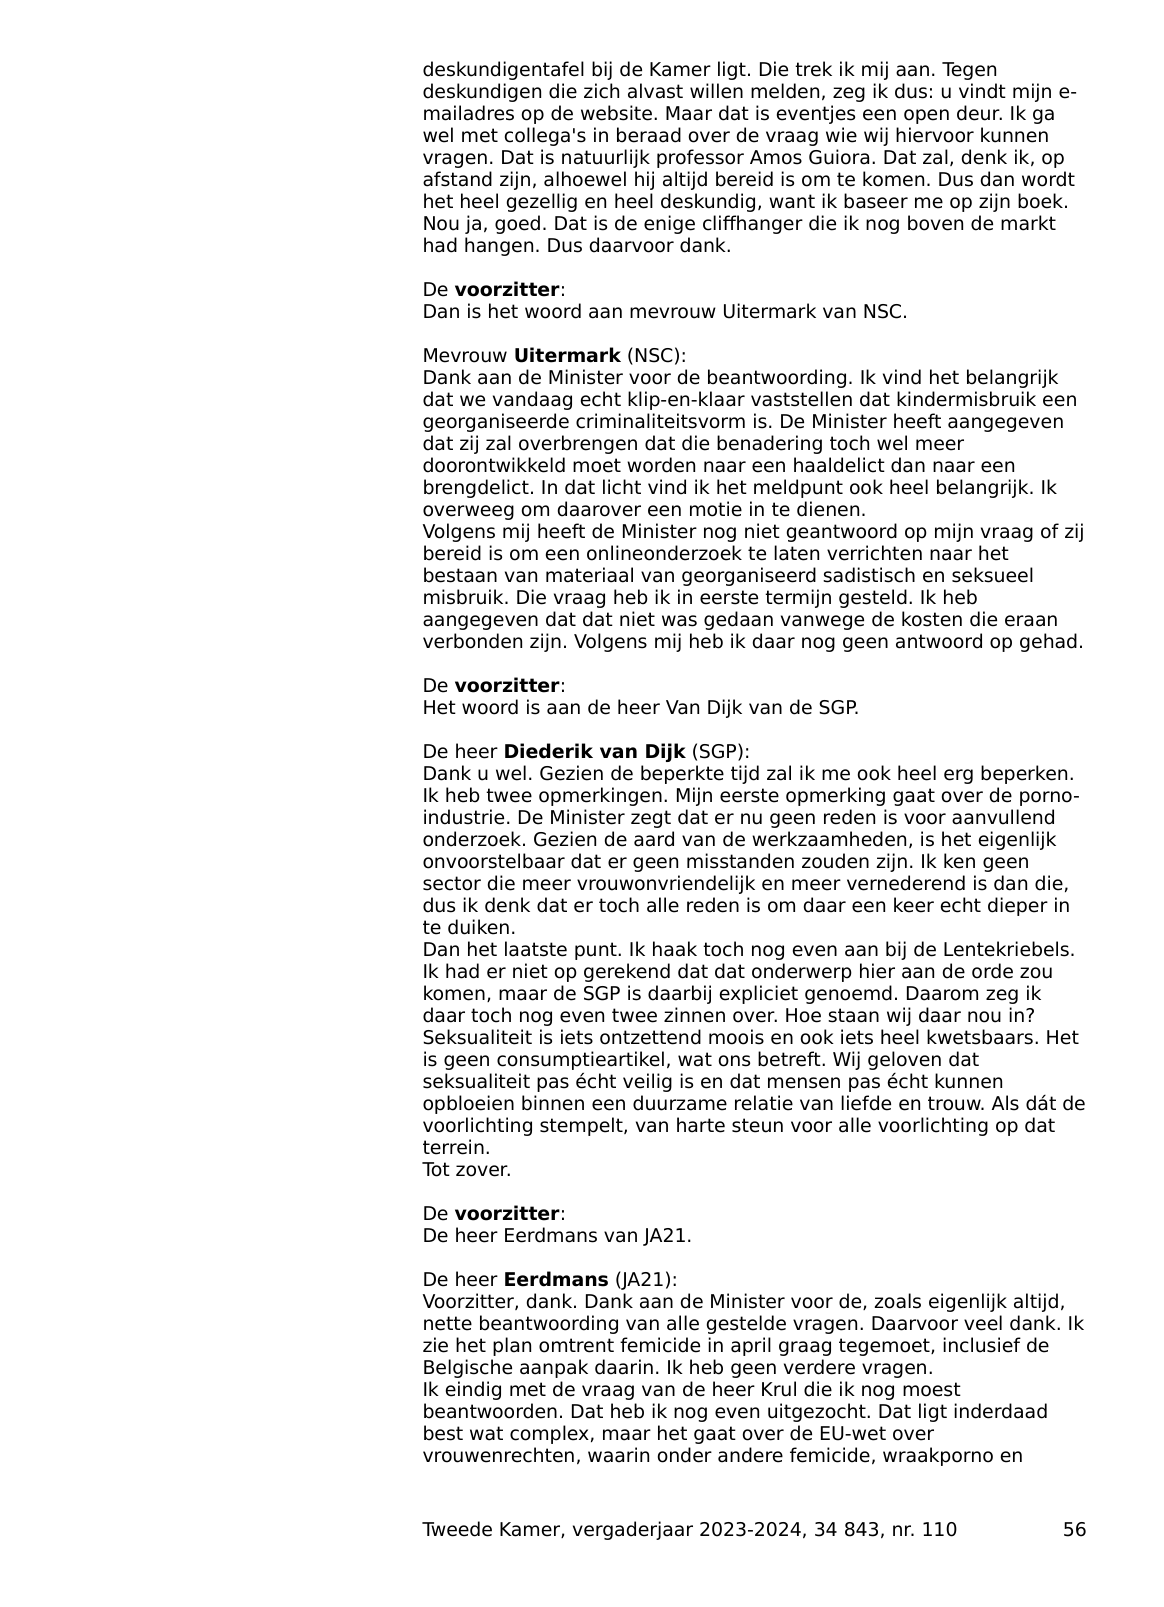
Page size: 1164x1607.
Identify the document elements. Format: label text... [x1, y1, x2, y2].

text Dan is het woord aan mevrouw Uitermark van NSC. [422, 301, 1087, 323]
text deskundigentafel bij de Kamer ligt. Die trek ik mij aan. Tegen deskundigen die zich alvast willen melden, zeg ik dus: u vindt mijn e-mailadres op de website. Maar dat is eventjes een open deur. Ik ga wel met collega's in beraad over de vraag wie wij hiervoor kunnen vragen. Dat is natuurlijk professor Amos Guiora. Dat zal, denk ik, op afstand zijn, alhoewel hij altijd bereid is om te komen. Dus dan wordt het heel gezellig en heel deskundig, want ik baseer me op zijn boek. Nou ja, goed. Dat is de enige cliffhanger die ik nog boven de markt had hangen. Dus daarvoor dank. [422, 59, 1087, 257]
text Ik eindig met de vraag van de heer Krul die ik nog moest beantwoorden. Dat heb ik nog even uitgezocht. Dat ligt inderdaad best wat complex, maar het gaat over de EU-wet over vrouwenrechten, waarin onder andere femicide, wraakporno en [422, 1379, 1087, 1467]
text Mevrouw Uitermark (NSC): [422, 345, 1087, 367]
text Dank u wel. Gezien de beperkte tijd zal ik me ook heel erg beperken. Ik heb twee opmerkingen. Mijn eerste opmerking gaat over de porno-industrie. De Minister zegt dat er nu geen reden is voor aanvullend onderzoek. Gezien de aard van de werkzaamheden, is het eigenlijk onvoorstelbaar dat er geen misstanden zouden zijn. Ik ken geen sector die meer vrouwonvriendelijk en meer vernederend is dan die, dus ik denk dat er toch alle reden is om daar een keer echt dieper in te duiken. [422, 763, 1087, 939]
text De voorzitter: [422, 675, 1087, 697]
text De voorzitter: [422, 279, 1087, 301]
text De voorzitter: [422, 1203, 1087, 1225]
text Tot zover. [422, 1159, 1087, 1181]
text De heer Eerdmans van JA21. [422, 1225, 1087, 1247]
text Dank aan de Minister voor de beantwoording. Ik vind het belangrijk dat we vandaag echt klip-en-klaar vaststellen dat kindermisbruik een georganiseerde criminaliteitsvorm is. De Minister heeft aangegeven dat zij zal overbrengen dat die benadering toch wel meer doorontwikkeld moet worden naar een haaldelict dan naar een brengdelict. In dat licht vind ik het meldpunt ook heel belangrijk. Ik overweeg om daarover een motie in te dienen. [422, 367, 1087, 521]
text Het woord is aan de heer Van Dijk van de SGP. [422, 697, 1087, 719]
text De heer Diederik van Dijk (SGP): [422, 741, 1087, 763]
text Volgens mij heeft de Minister nog niet geantwoord op mijn vraag of zij bereid is om een onlineonderzoek te laten verrichten naar het bestaan van materiaal van georganiseerd sadistisch en seksueel misbruik. Die vraag heb ik in eerste termijn gesteld. Ik heb aangegeven dat dat niet was gedaan vanwege de kosten die eraan verbonden zijn. Volgens mij heb ik daar nog geen antwoord op gehad. [422, 521, 1087, 653]
text Voorzitter, dank. Dank aan de Minister voor de, zoals eigenlijk altijd, nette beantwoording van alle gestelde vragen. Daarvoor veel dank. Ik zie het plan omtrent femicide in april graag tegemoet, inclusief de Belgische aanpak daarin. Ik heb geen verdere vragen. [422, 1291, 1087, 1379]
text Dan het laatste punt. Ik haak toch nog even aan bij de Lentekriebels. Ik had er niet op gerekend dat dat onderwerp hier aan de orde zou komen, maar de SGP is daarbij expliciet genoemd. Daarom zeg ik daar toch nog even twee zinnen over. Hoe staan wij daar nou in? Seksualiteit is iets ontzettend moois en ook iets heel kwetsbaars. Het is geen consumptieartikel, wat ons betreft. Wij geloven dat seksualiteit pas écht veilig is en dat mensen pas écht kunnen opbloeien binnen een duurzame relatie van liefde en trouw. Als dát de voorlichting stempelt, van harte steun voor alle voorlichting op dat terrein. [422, 939, 1087, 1159]
text De heer Eerdmans (JA21): [422, 1269, 1087, 1291]
